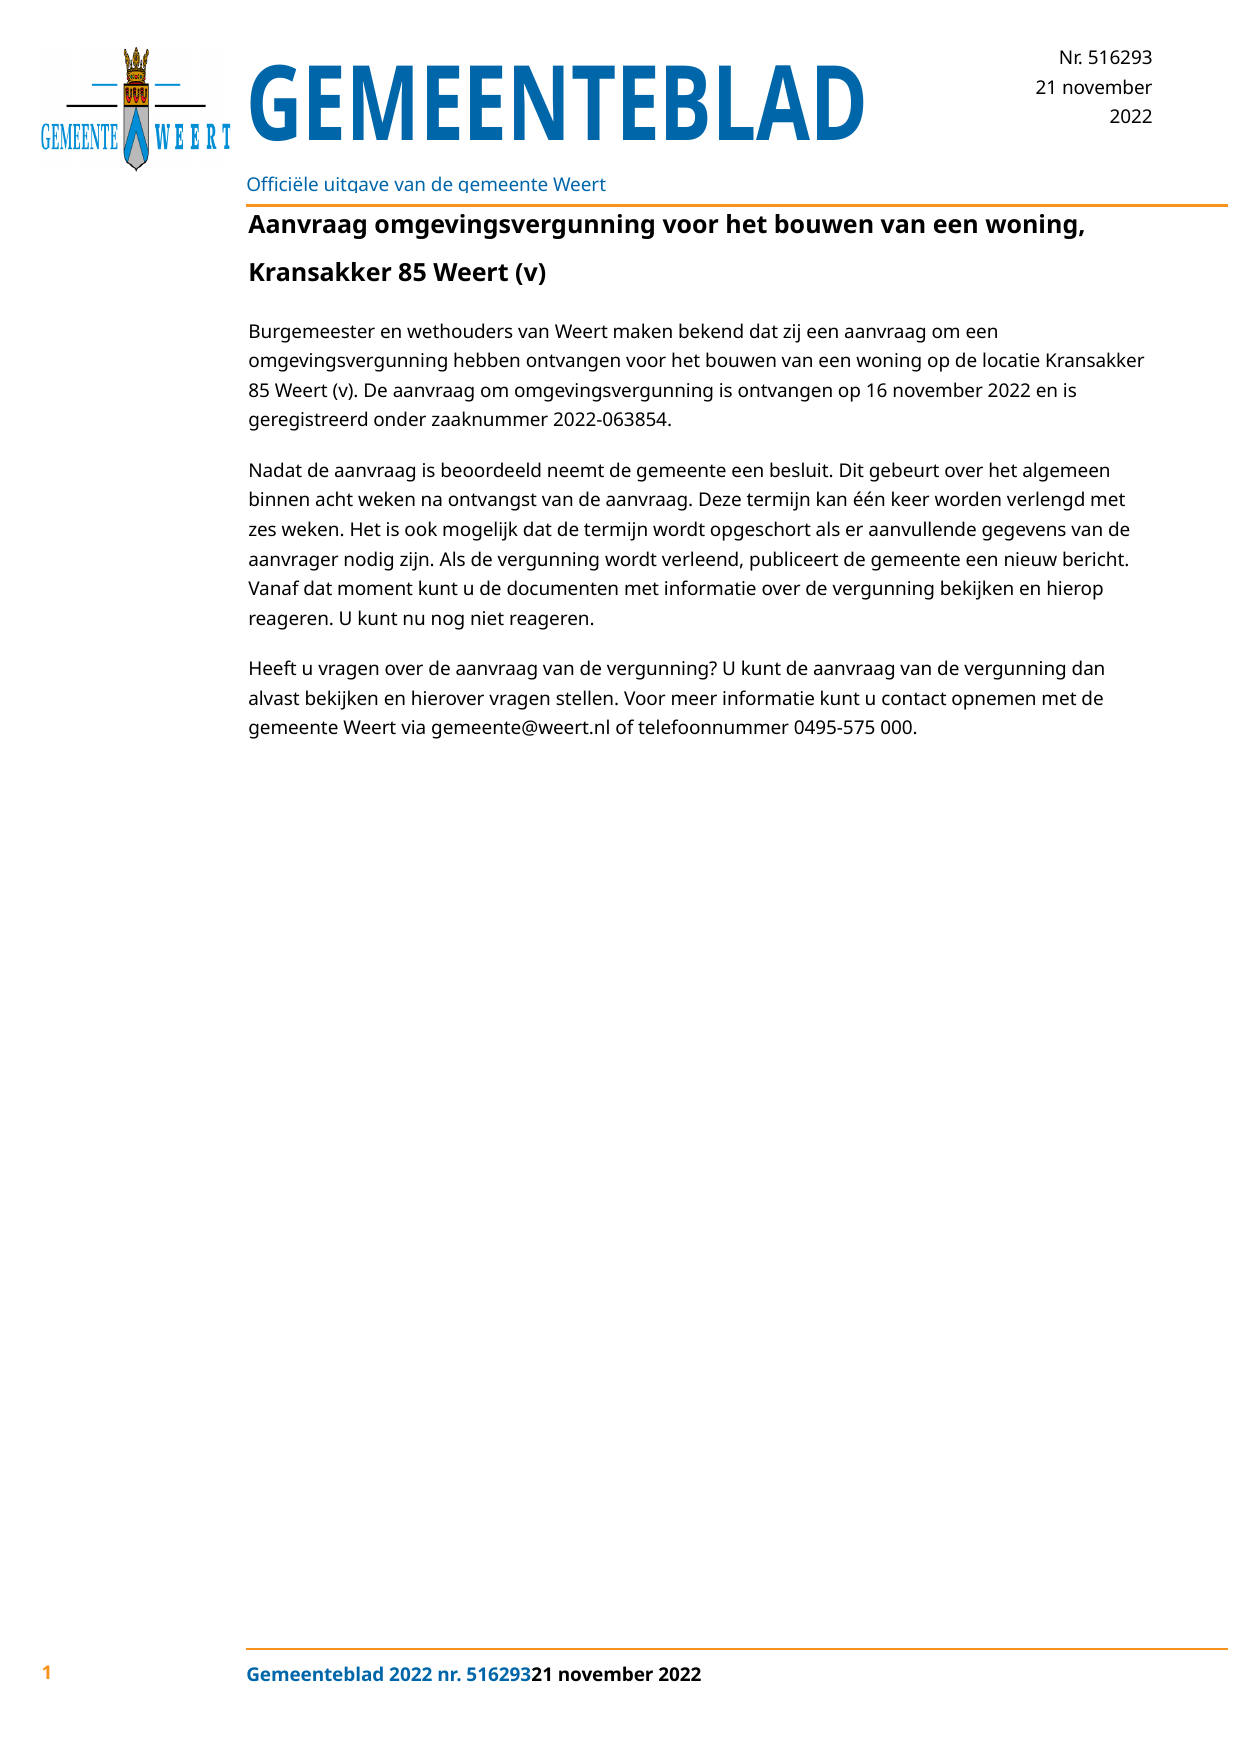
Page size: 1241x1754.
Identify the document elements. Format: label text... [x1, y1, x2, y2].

text Heeft u vragen over de aanvraag van de vergunning? U kunt de aanvraag van de vergunning dan alvast bekijken en hierover vragen stellen. Voor meer informatie kunt u contact opnemen met de gemeente Weert via gemeente@weert.nl of telefoonnummer 0495-575 000. [248, 655, 1152, 740]
text Nadat de aanvraag is beoordeeld neemt de gemeente een besluit. Dit gebeurt over het algemeen binnen acht weken na ontvangst van de aanvraag. Deze termijn kan één keer worden verlengd met zes weken. Het is ook mogelijk dat de termijn wordt opgeschort als er aanvullende gegevens van de aanvrager nodig zijn. Als de vergunning wordt verleend, publiceert de gemeente een nieuw bericht. Vanaf dat moment kunt u de documenten met informatie over de vergunning bekijken en hierop reageren. U kunt nu nog niet reageren. [248, 457, 1152, 631]
text Burgemeester en wethouders van Weert maken bekend dat zij een aanvraag om een omgevingsvergunning hebben ontvangen voor het bouwen van een woning op de locatie Kransakker 85 Weert (v). De aanvraag om omgevingsvergunning is ontvangen op 16 november 2022 en is geregistreerd onder zaaknummer 2022-063854. [248, 318, 1152, 432]
picture [41, 47, 231, 172]
text Aanvraag omgevingsvergunning voor het bouwen van een woning, Kransakker 85 Weert (v) [248, 207, 1152, 288]
